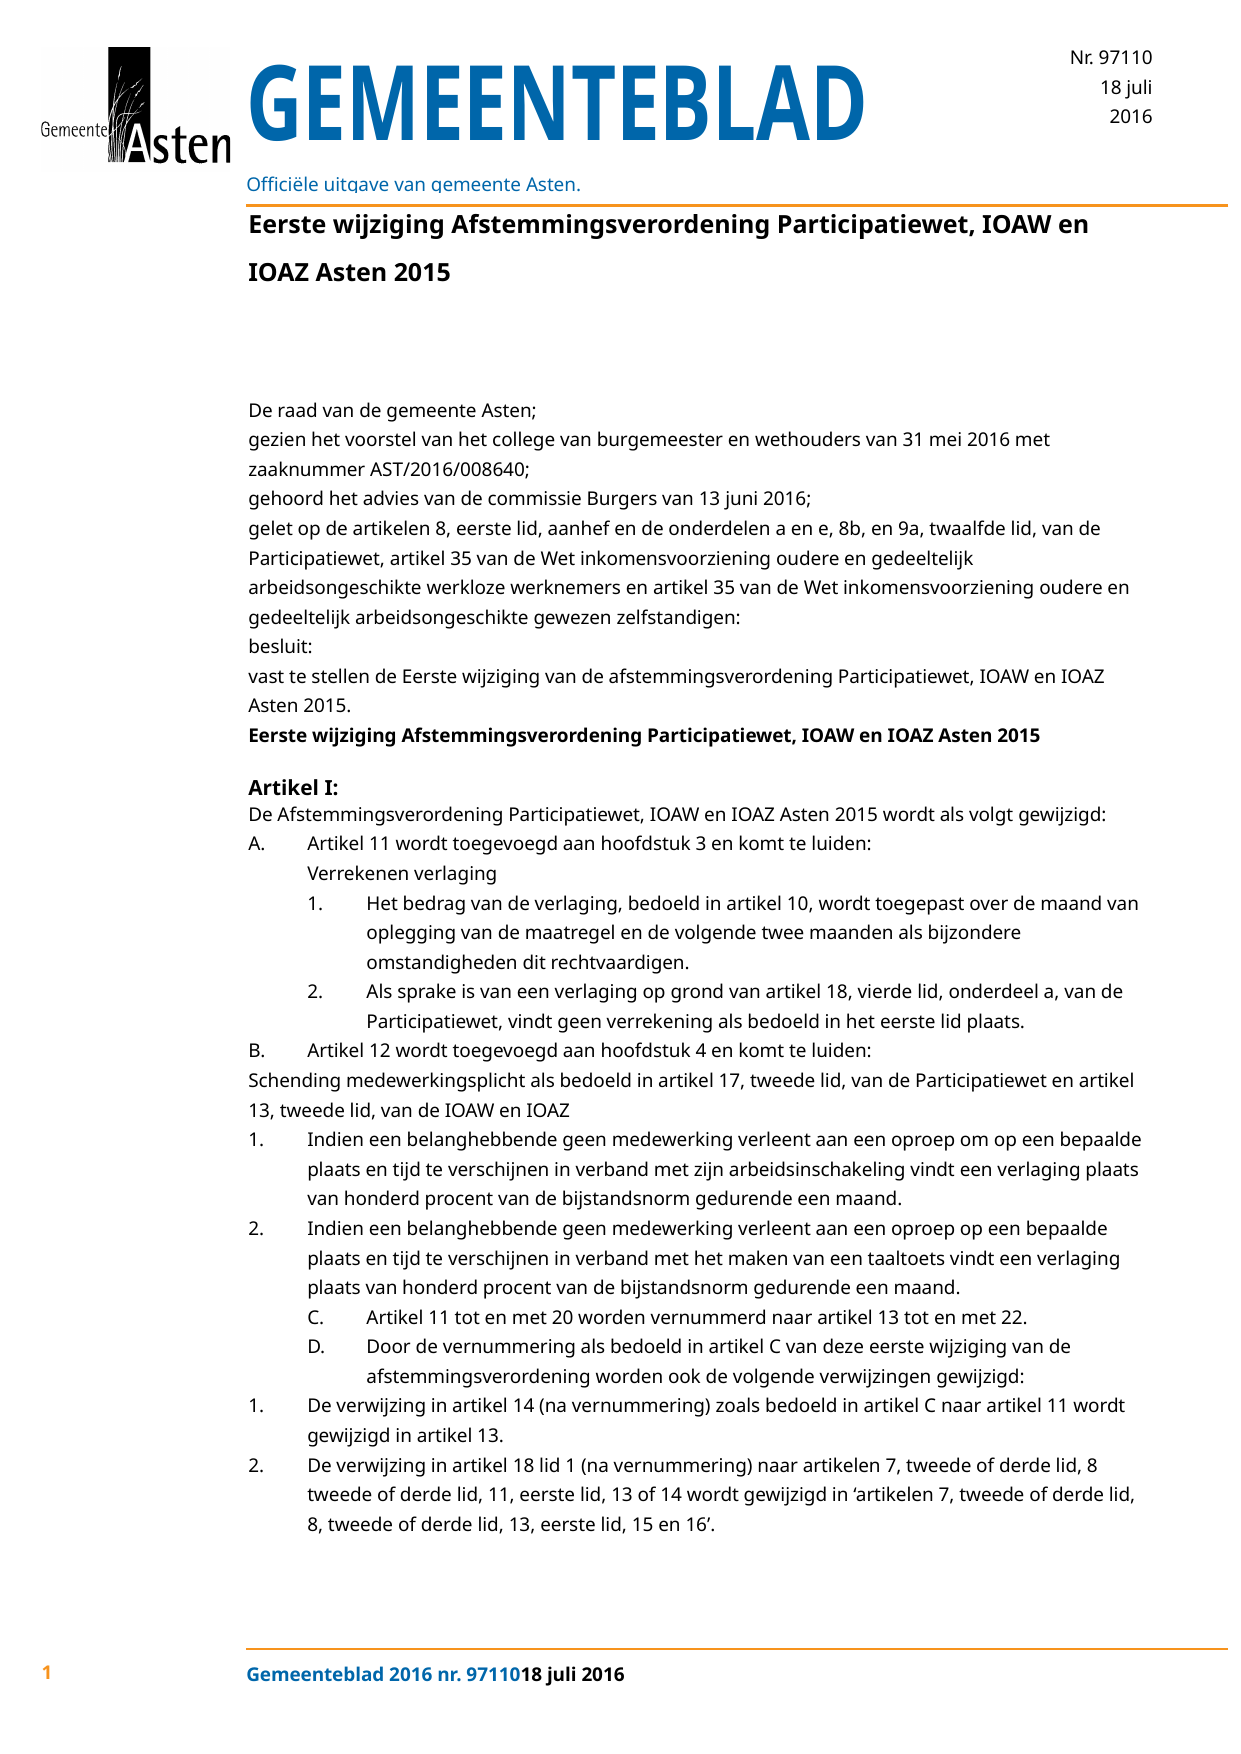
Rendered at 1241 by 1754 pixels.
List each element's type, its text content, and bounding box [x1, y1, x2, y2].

list Door de vernummering als bedoeld in artikel C van deze eerste wijziging van de afstemmingsverordening worden ook de volgende verwijzingen gewijzigd: [307, 1333, 1152, 1389]
text De Afstemmingsverordening Participatiewet, IOAW en IOAZ Asten 2015 wordt als volgt gewijzigd: [248, 801, 1152, 827]
text Artikel I: [248, 773, 1152, 801]
list Artikel 11 tot en met 20 worden vernummerd naar artikel 13 tot en met 22. [307, 1304, 1152, 1330]
list Indien een belanghebbende geen medewerking verleent aan een oproep op een bepaalde plaats en tijd te verschijnen in verband met het maken van een taaltoets vindt een verlaging plaats van honderd procent van de bijstandsnorm gedurende een maand. [248, 1215, 1152, 1300]
list Als sprake is van een verlaging op grond van artikel 18, vierde lid, onderdeel a, van de Participatiewet, vindt geen verrekening als bedoeld in het eerste lid plaats. [307, 978, 1152, 1034]
list Verrekenen verlaging [248, 860, 1152, 886]
list Artikel 11 wordt toegevoegd aan hoofdstuk 3 en komt te luiden: [248, 831, 1152, 856]
text gelet op de artikelen 8, eerste lid, aanhef en de onderdelen a en e, 8b, en 9a, twaalfde lid, van de Participatiewet, artikel 35 van de Wet inkomensvoorziening oudere en gedeeltelijk arbeidsongeschikte werkloze werknemers en artikel 35 van de Wet inkomensvoorziening oudere en gedeeltelijk arbeidsongeschikte gewezen zelfstandigen: [248, 515, 1152, 629]
list Artikel 12 wordt toegevoegd aan hoofdstuk 4 en komt te luiden: [248, 1038, 1152, 1063]
text De raad van de gemeente Asten; [248, 397, 1152, 422]
text besluit: [248, 633, 1152, 659]
list Het bedrag van de verlaging, bedoeld in artikel 10, wordt toegepast over de maand van oplegging van de maatregel en de volgende twee maanden als bijzondere omstandigheden dit rechtvaardigen. [307, 890, 1152, 975]
list De verwijzing in artikel 14 (na vernummering) zoals bedoeld in artikel C naar artikel 11 wordt gewijzigd in artikel 13. [248, 1393, 1152, 1448]
text Eerste wijziging Afstemmingsverordening Participatiewet, IOAW en IOAZ Asten 2015 [248, 207, 1152, 288]
picture [41, 47, 231, 172]
text Eerste wijziging Afstemmingsverordening Participatiewet, IOAW en IOAZ Asten 2015 [248, 722, 1152, 748]
text vast te stellen de Eerste wijziging van de afstemmingsverordening Participatiewet, IOAW en IOAZ Asten 2015. [248, 663, 1152, 718]
text Schending medewerkingsplicht als bedoeld in artikel 17, tweede lid, van de Participatiewet en artikel 13, tweede lid, van de IOAW en IOAZ [248, 1067, 1152, 1123]
text gezien het voorstel van het college van burgemeester en wethouders van 31 mei 2016 met zaaknummer AST/2016/008640; [248, 426, 1152, 482]
list Indien een belanghebbende geen medewerking verleent aan een oproep om op een bepaalde plaats en tijd te verschijnen in verband met zijn arbeidsinschakeling vindt een verlaging plaats van honderd procent van de bijstandsnorm gedurende een maand. [248, 1126, 1152, 1211]
text gehoord het advies van de commissie Burgers van 13 juni 2016; [248, 486, 1152, 511]
list De verwijzing in artikel 18 lid 1 (na vernummering) naar artikelen 7, tweede of derde lid, 8 tweede of derde lid, 11, eerste lid, 13 of 14 wordt gewijzigd in ‘artikelen 7, tweede of derde lid, 8, tweede of derde lid, 13, eerste lid, 15 en 16’. [248, 1452, 1152, 1537]
